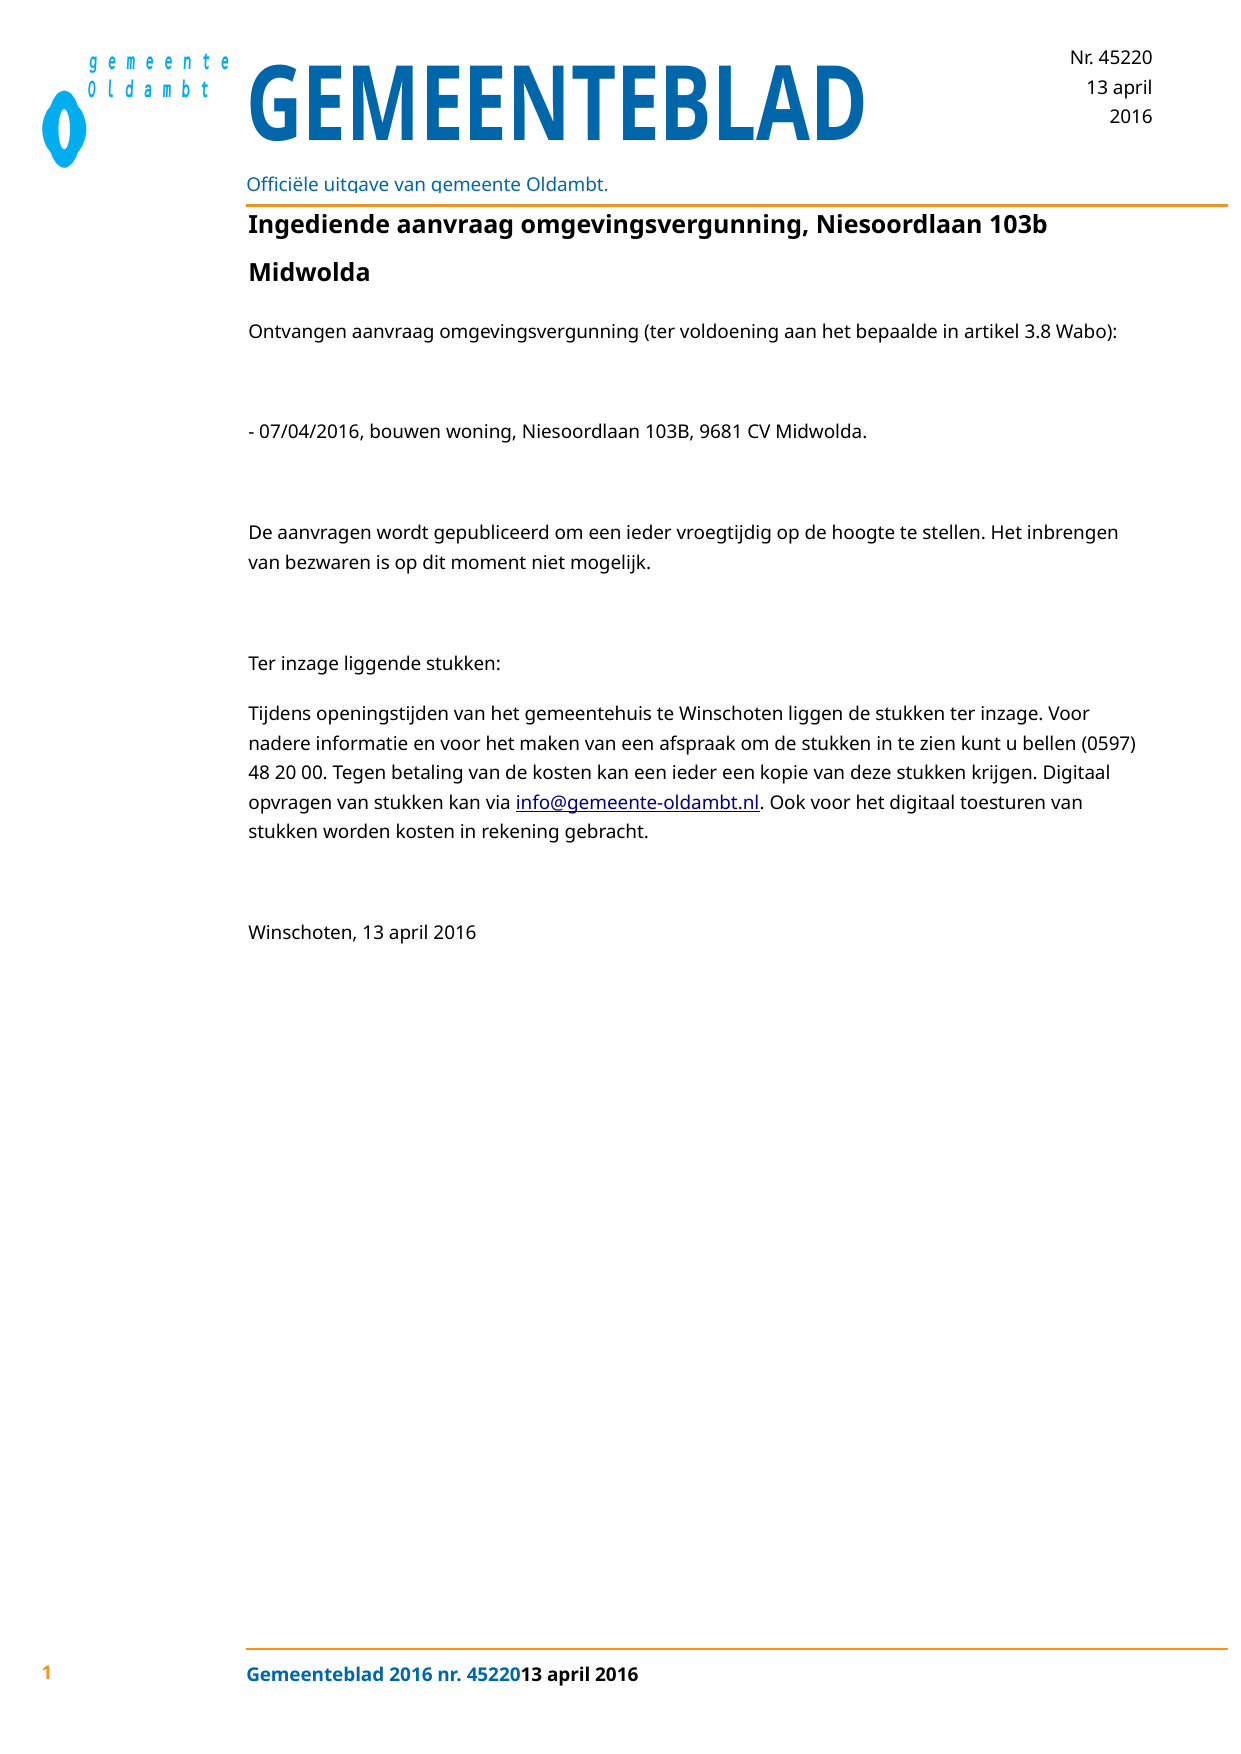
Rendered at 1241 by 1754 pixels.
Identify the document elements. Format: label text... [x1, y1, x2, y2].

text Ter inzage liggende stukken: [248, 650, 1152, 676]
text Tijdens openingstijden van het gemeentehuis te Winschoten liggen de stukken ter inzage. Voor nadere informatie en voor het maken van een afspraak om de stukken in te zien kunt u bellen (0597) 48 20 00. Tegen betaling van de kosten kan een ieder een kopie van deze stukken krijgen. Digitaal opvragen van stukken kan via info@gemeente-oldambt.nl. Ook voor het digitaal toesturen van stukken worden kosten in rekening gebracht. [248, 700, 1152, 844]
picture [41, 47, 231, 172]
text Ingediende aanvraag omgevingsvergunning, Niesoordlaan 103b Midwolda [248, 207, 1152, 288]
text - 07/04/2016, bouwen woning, Niesoordlaan 103B, 9681 CV Midwolda. [248, 419, 1152, 444]
text Ontvangen aanvraag omgevingsvergunning (ter voldoening aan het bepaalde in artikel 3.8 Wabo): [248, 318, 1152, 344]
text Winschoten, 13 april 2016 [248, 919, 1152, 945]
text De aanvragen wordt gepubliceerd om een ieder vroegtijdig op de hoogte te stellen. Het inbrengen van bezwaren is op dit moment niet mogelijk. [248, 519, 1152, 575]
